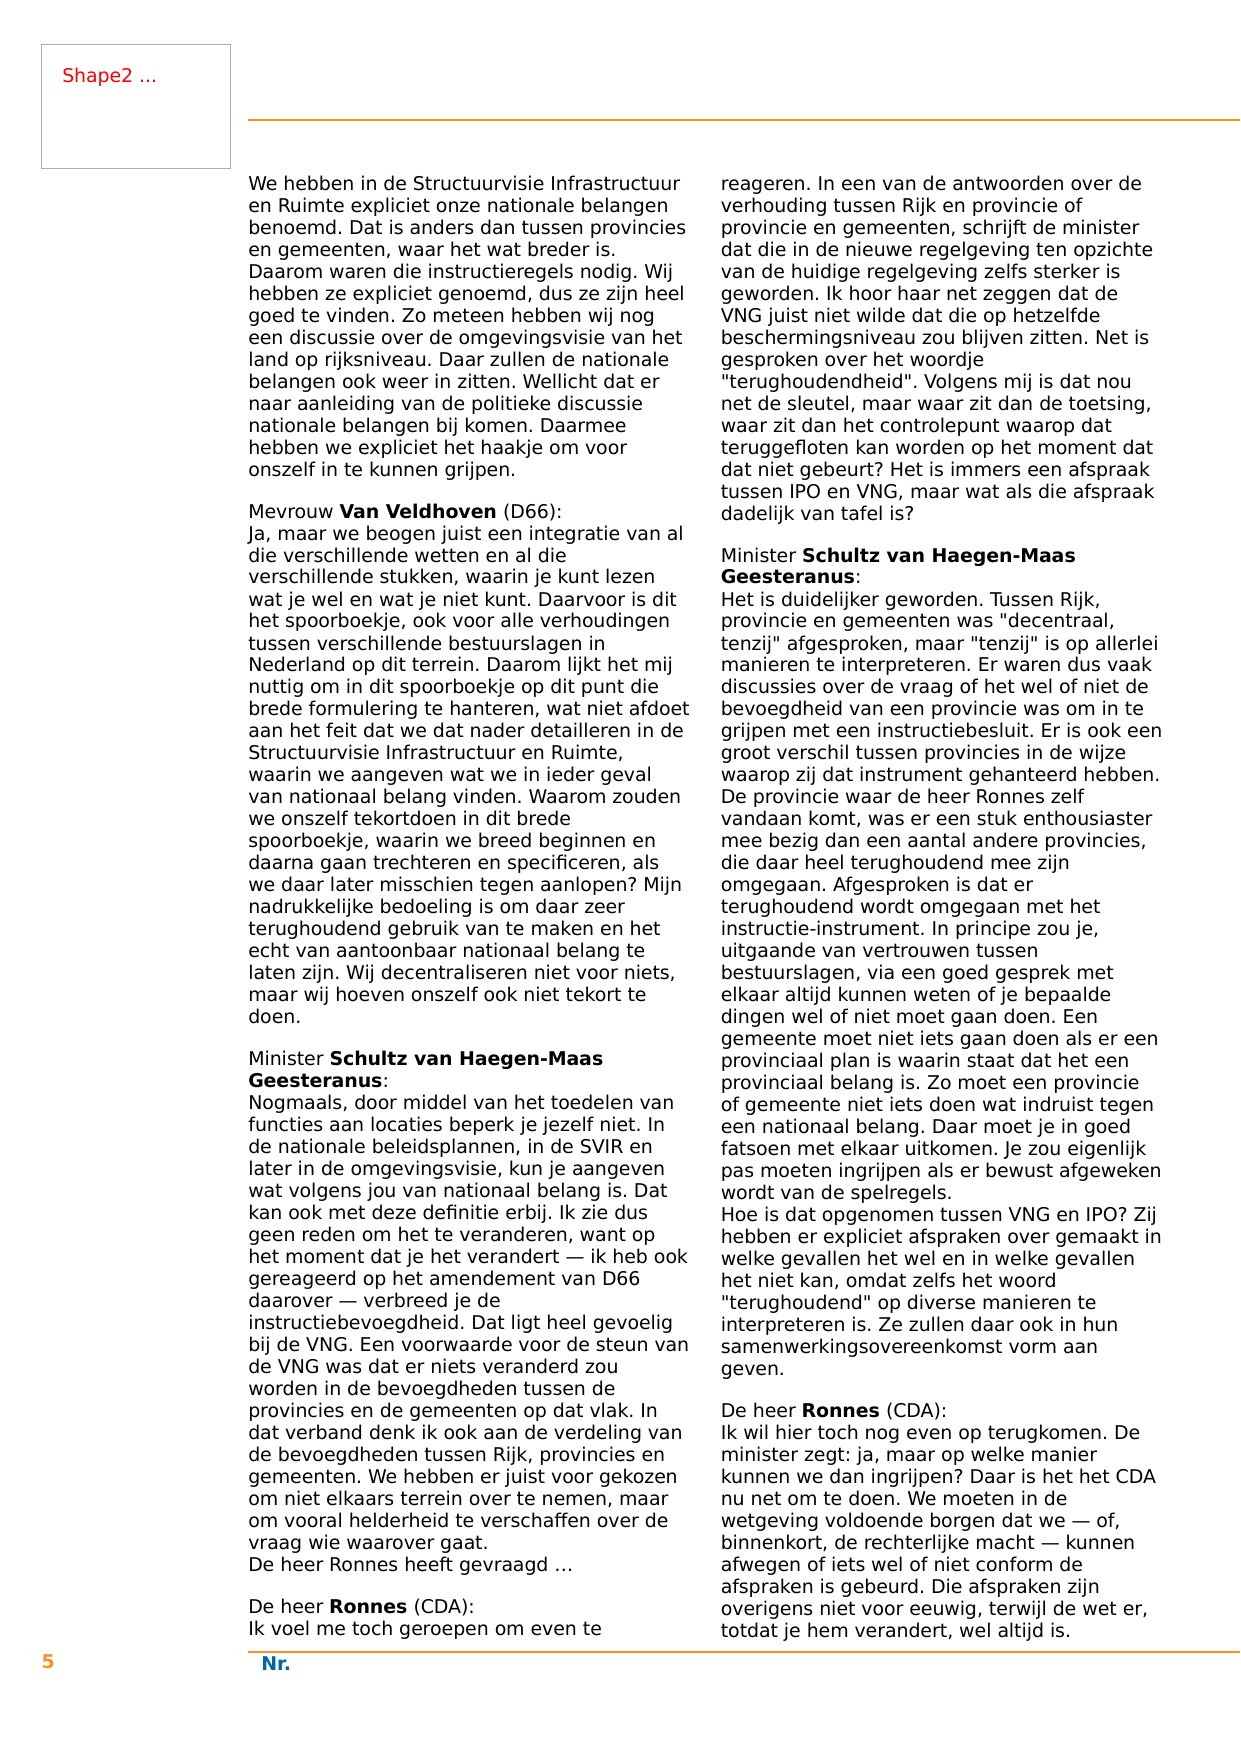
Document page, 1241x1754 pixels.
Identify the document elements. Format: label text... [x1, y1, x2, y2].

text Ja, maar we beogen juist een integratie van al die verschillende wetten en al die verschillende stukken, waarin je kunt lezen wat je wel en wat je niet kunt. Daarvoor is dit het spoorboekje, ook voor alle verhoudingen tussen verschillende bestuurslagen in Nederland op dit terrein. Daarom lijkt het mij nuttig om in dit spoorboekje op dit punt die brede formulering te hanteren, wat niet afdoet aan het feit dat we dat nader detailleren in de Structuurvisie Infrastructuur en Ruimte, waarin we aangeven wat we in ieder geval van nationaal belang vinden. Waarom zouden we onszelf tekortdoen in dit brede spoorboekje, waarin we breed beginnen en daarna gaan trechteren en specificeren, als we daar later misschien tegen aanlopen? Mijn nadrukkelijke bedoeling is om daar zeer terughoudend gebruik van te maken en het echt van aantoonbaar nationaal belang te laten zijn. Wij decentraliseren niet voor niets, maar wij hoeven onszelf ook niet tekort te doen. [248, 522, 691, 1028]
text De heer Ronnes (CDA): [721, 1400, 1163, 1422]
text Nogmaals, door middel van het toedelen van functies aan locaties beperk je jezelf niet. In de nationale beleidsplannen, in de SVIR en later in de omgevingsvisie, kun je aangeven wat volgens jou van nationaal belang is. Dat kan ook met deze definitie erbij. Ik zie dus geen reden om het te veranderen, want op het moment dat je het verandert — ik heb ook gereageerd op het amendement van D66 daarover — verbreed je de instructiebevoegdheid. Dat ligt heel gevoelig bij de VNG. Een voorwaarde voor de steun van de VNG was dat er niets veranderd zou worden in de bevoegdheden tussen de provincies en de gemeenten op dat vlak. In dat verband denk ik ook aan de verdeling van de bevoegdheden tussen Rijk, provincies en gemeenten. We hebben er juist voor gekozen om niet elkaars terrein over te nemen, maar om vooral helderheid te verschaffen over de vraag wie waarover gaat. [248, 1092, 691, 1553]
text Ik wil hier toch nog even op terugkomen. De minister zegt: ja, maar op welke manier kunnen we dan ingrijpen? Daar is het het CDA nu net om te doen. We moeten in de wetgeving voldoende borgen dat we — of, binnenkort, de rechterlijke macht — kunnen afwegen of iets wel of niet conform de afspraken is gebeurd. Die afspraken zijn overigens niet voor eeuwig, terwijl de wet er, totdat je hem verandert, wel altijd is. [721, 1422, 1163, 1641]
text We hebben in de Structuurvisie Infrastructuur en Ruimte expliciet onze nationale belangen benoemd. Dat is anders dan tussen provincies en gemeenten, waar het wat breder is. Daarom waren die instructieregels nodig. Wij hebben ze expliciet genoemd, dus ze zijn heel goed te vinden. Zo meteen hebben wij nog een discussie over de omgevingsvisie van het land op rijksniveau. Daar zullen de nationale belangen ook weer in zitten. Wellicht dat er naar aanleiding van de politieke discussie nationale belangen bij komen. Daarmee hebben we expliciet het haakje om voor onszelf in te kunnen grijpen. [248, 173, 691, 481]
text De heer Ronnes (CDA): [248, 1596, 691, 1617]
text Minister Schultz van Haegen-Maas Geesteranus: [248, 1048, 691, 1092]
text De heer Ronnes heeft gevraagd … [248, 1553, 691, 1576]
text Mevrouw Van Veldhoven (D66): [248, 501, 691, 522]
text Minister Schultz van Haegen-Maas Geesteranus: [721, 544, 1163, 588]
text Het is duidelijker geworden. Tussen Rijk, provincie en gemeenten was "decentraal, tenzij" afgesproken, maar "tenzij" is op allerlei manieren te interpreteren. Er waren dus vaak discussies over de vraag of het wel of niet de bevoegdheid van een provincie was om in te grijpen met een instructiebesluit. Er is ook een groot verschil tussen provincies in de wijze waarop zij dat instrument gehanteerd hebben. De provincie waar de heer Ronnes zelf vandaan komt, was er een stuk enthousiaster mee bezig dan een aantal andere provincies, die daar heel terughoudend mee zijn omgegaan. Afgesproken is dat er terughoudend wordt omgegaan met het instructie-instrument. In principe zou je, uitgaande van vertrouwen tussen bestuurslagen, via een goed gesprek met elkaar altijd kunnen weten of je bepaalde dingen wel of niet moet gaan doen. Een gemeente moet niet iets gaan doen als er een provinciaal plan is waarin staat dat het een provinciaal belang is. Zo moet een provincie of gemeente niet iets doen wat indruist tegen een nationaal belang. Daar moet je in goed fatsoen met elkaar uitkomen. Je zou eigenlijk pas moeten ingrijpen als er bewust afgeweken wordt van de spelregels. [721, 588, 1163, 1204]
text Ik voel me toch geroepen om even te [248, 1617, 691, 1639]
text reageren. In een van de antwoorden over de verhouding tussen Rijk en provincie of provincie en gemeenten, schrijft de minister dat die in de nieuwe regelgeving ten opzichte van de huidige regelgeving zelfs sterker is geworden. Ik hoor haar net zeggen dat de VNG juist niet wilde dat die op hetzelfde beschermingsniveau zou blijven zitten. Net is gesproken over het woordje "terughoudendheid". Volgens mij is dat nou net de sleutel, maar waar zit dan de toetsing, waar zit dan het controlepunt waarop dat teruggefloten kan worden op het moment dat dat niet gebeurt? Het is immers een afspraak tussen IPO en VNG, maar wat als die afspraak dadelijk van tafel is? [721, 173, 1163, 524]
text Hoe is dat opgenomen tussen VNG en IPO? Zij hebben er expliciet afspraken over gemaakt in welke gevallen het wel en in welke gevallen het niet kan, omdat zelfs het woord "terughoudend" op diverse manieren te interpreteren is. Ze zullen daar ook in hun samenwerkingsovereenkomst vorm aan geven. [721, 1204, 1163, 1380]
